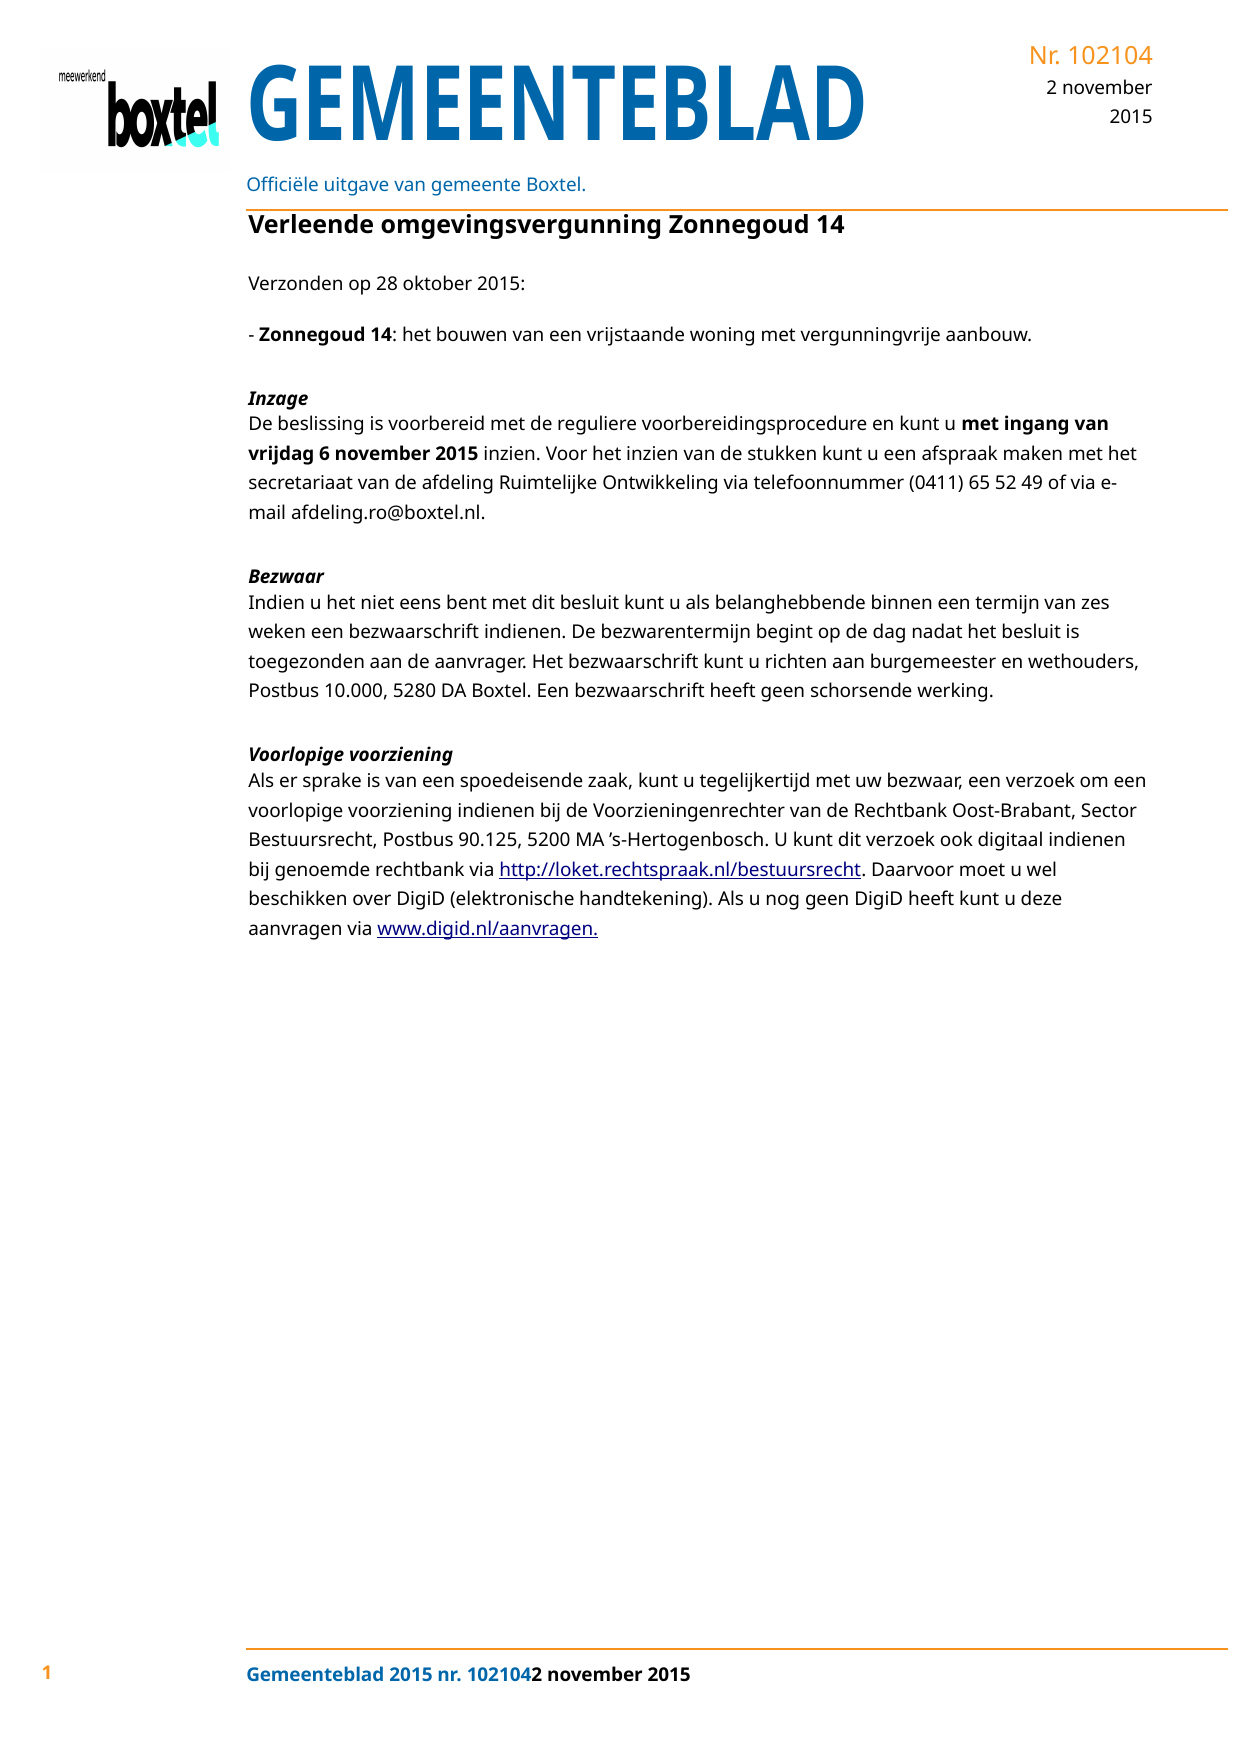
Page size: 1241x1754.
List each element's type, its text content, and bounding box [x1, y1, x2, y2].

text Als er sprake is van een spoedeisende zaak, kunt u tegelijkertijd met uw bezwaar, een verzoek om een voorlopige voorziening indienen bij de Voorzieningenrechter van de Rechtbank Oost-Brabant, Sector Bestuursrecht, Postbus 90.125, 5200 MA ’s-Hertogenbosch. U kunt dit verzoek ook digitaal indienen bij genoemde rechtbank via http://loket.rechtspraak.nl/bestuursrecht. Daarvoor moet u wel beschikken over DigiD (elektronische handtekening). Als u nog geen DigiD heeft kunt u deze aanvragen via www.digid.nl/aanvragen. [248, 767, 1152, 941]
text Bezwaar [248, 563, 1152, 589]
text - Zonnegoud 14: het bouwen van een vrijstaande woning met vergunningvrije aanbouw. [248, 321, 1152, 346]
text Verzonden op 28 oktober 2015: [248, 270, 1152, 296]
text Inzage [248, 385, 1152, 410]
text Voorlopige voorziening [248, 742, 1152, 767]
text Indien u het niet eens bent met dit besluit kunt u als belanghebbende binnen een termijn van zes weken een bezwaarschrift indienen. De bezwarentermijn begint op de dag nadat het besluit is toegezonden aan de aanvrager. Het bezwaarschrift kunt u richten aan burgemeester en wethouders, Postbus 10.000, 5280 DA Boxtel. Een bezwaarschrift heeft geen schorsende werking. [248, 589, 1152, 703]
text De beslissing is voorbereid met de reguliere voorbereidingsprocedure en kunt u met ingang van vrijdag 6 november 2015 inzien. Voor het inzien van de stukken kunt u een afspraak maken met het secretariaat van de afdeling Ruimtelijke Ontwikkeling via telefoonnummer (0411) 65 52 49 of via e-mail afdeling.ro@boxtel.nl. [248, 410, 1152, 525]
picture [41, 47, 231, 172]
text Verleende omgevingsvergunning Zonnegoud 14 [248, 211, 1152, 241]
